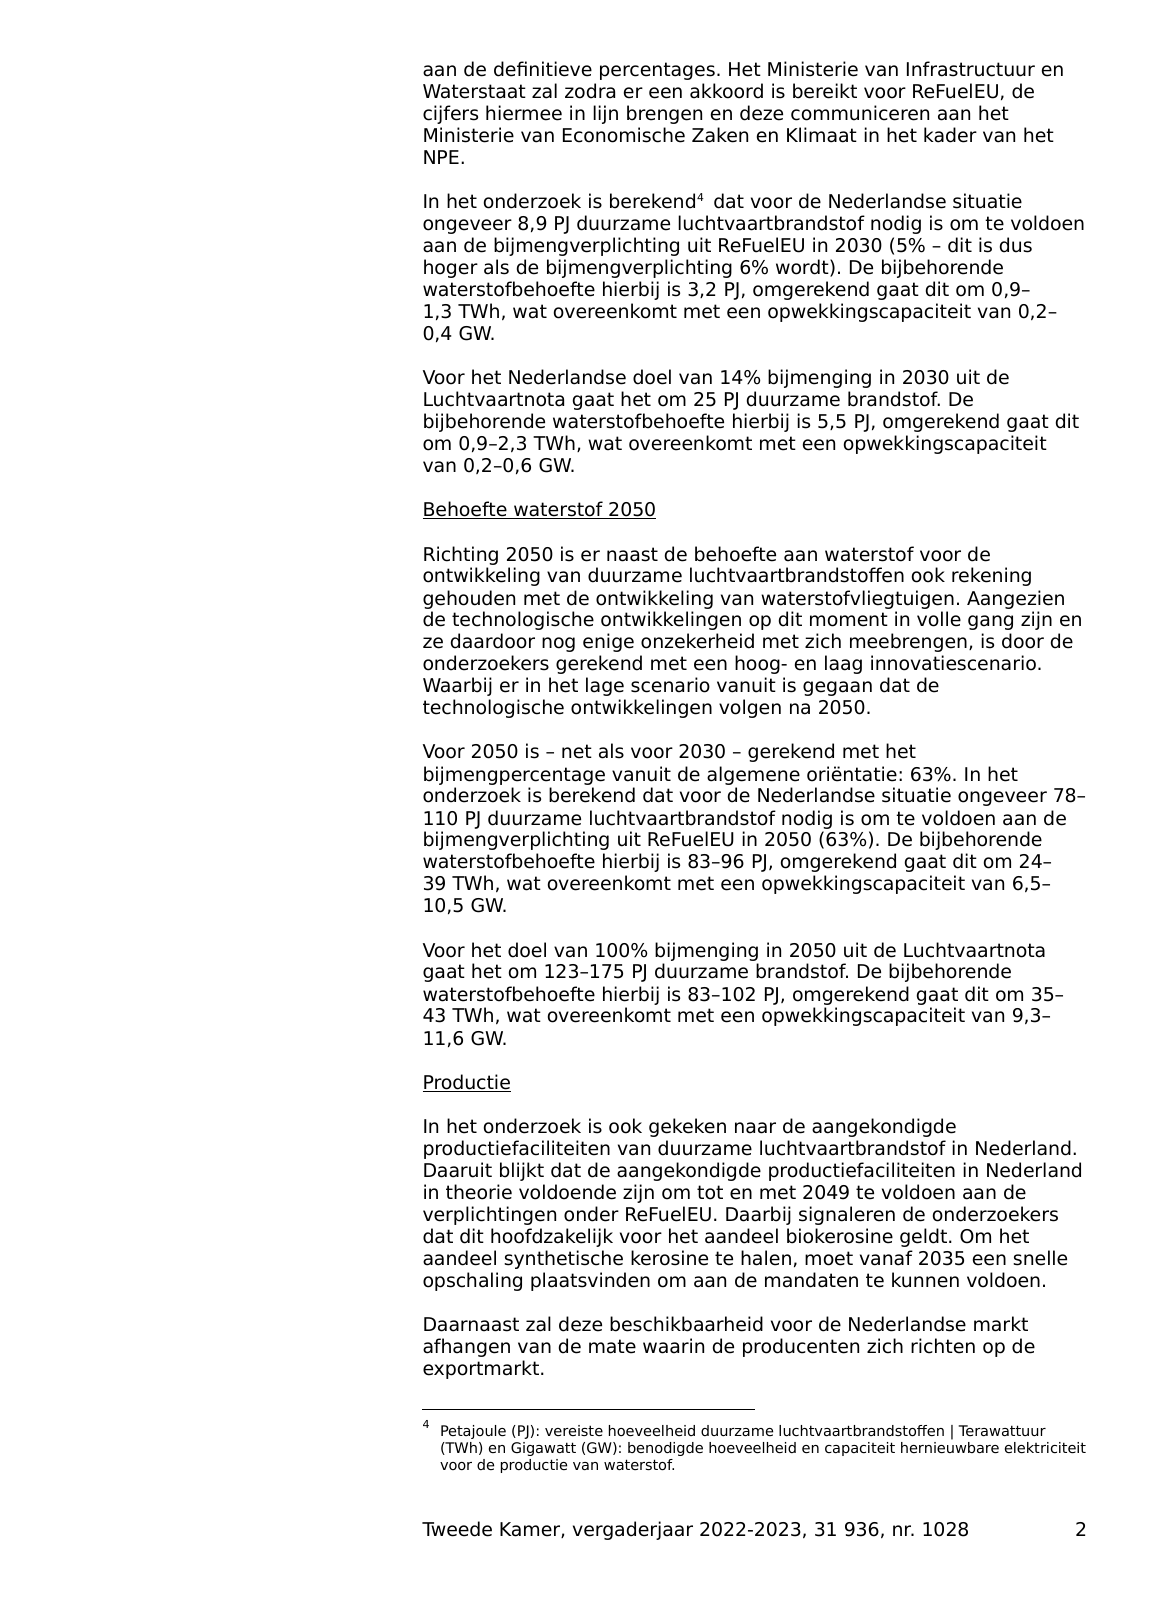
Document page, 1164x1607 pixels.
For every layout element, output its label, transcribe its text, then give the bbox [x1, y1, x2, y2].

text Voor het doel van 100% bijmenging in 2050 uit de Luchtvaartnota gaat het om 123–175 PJ duurzame brandstof. De bijbehorende waterstofbehoefte hierbij is 83–102 PJ, omgerekend gaat dit om 35–43 TWh, wat overeenkomt met een opwekkingscapaciteit van 9,3–11,6 GW. [422, 939, 1087, 1049]
text Petajoule (PJ): vereiste hoeveelheid duurzame luchtvaartbrandstoffen | Terawattuur (TWh) en Gigawatt (GW): benodigde hoeveelheid en capaciteit hernieuwbare elektriciteit voor de productie van waterstof. [422, 1418, 1087, 1474]
text In het onderzoek is berekend dat voor de Nederlandse situatie ongeveer 8,9 PJ duurzame luchtvaartbrandstof nodig is om te voldoen aan de bijmengverplichting uit ReFuelEU in 2030 (5% – dit is dus hoger als de bijmengverplichting 6% wordt). De bijbehorende waterstofbehoefte hierbij is 3,2 PJ, omgerekend gaat dit om 0,9–1,3 TWh, wat overeenkomt met een opwekkingscapaciteit van 0,2–0,4 GW. [422, 191, 1087, 345]
text Voor het Nederlandse doel van 14% bijmenging in 2030 uit de Luchtvaartnota gaat het om 25 PJ duurzame brandstof. De bijbehorende waterstofbehoefte hierbij is 5,5 PJ, omgerekend gaat dit om 0,9–2,3 TWh, wat overeenkomt met een opwekkingscapaciteit van 0,2–0,6 GW. [422, 367, 1087, 477]
subtitle Productie [422, 1072, 1087, 1093]
text Richting 2050 is er naast de behoefte aan waterstof voor de ontwikkeling van duurzame luchtvaartbrandstoffen ook rekening gehouden met de ontwikkeling van waterstofvliegtuigen. Aangezien de technologische ontwikkelingen op dit moment in volle gang zijn en ze daardoor nog enige onzekerheid met zich meebrengen, is door de onderzoekers gerekend met een hoog- en laag innovatiescenario. Waarbij er in het lage scenario vanuit is gegaan dat de technologische ontwikkelingen volgen na 2050. [422, 543, 1087, 719]
text In het onderzoek is ook gekeken naar de aangekondigde productiefaciliteiten van duurzame luchtvaartbrandstof in Nederland. Daaruit blijkt dat de aangekondigde productiefaciliteiten in Nederland in theorie voldoende zijn om tot en met 2049 te voldoen aan de verplichtingen onder ReFuelEU. Daarbij signaleren de onderzoekers dat dit hoofdzakelijk voor het aandeel biokerosine geldt. Om het aandeel synthetische kerosine te halen, moet vanaf 2035 een snelle opschaling plaatsvinden om aan de mandaten te kunnen voldoen. [422, 1116, 1087, 1292]
text Daarnaast zal deze beschikbaarheid voor de Nederlandse markt afhangen van de mate waarin de producenten zich richten op de exportmarkt. [422, 1314, 1087, 1380]
text Voor 2050 is – net als voor 2030 – gerekend met het bijmengpercentage vanuit de algemene oriëntatie: 63%. In het onderzoek is berekend dat voor de Nederlandse situatie ongeveer 78–110 PJ duurzame luchtvaartbrandstof nodig is om te voldoen aan de bijmengverplichting uit ReFuelEU in 2050 (63%). De bijbehorende waterstofbehoefte hierbij is 83–96 PJ, omgerekend gaat dit om 24–39 TWh, wat overeenkomt met een opwekkingscapaciteit van 6,5–10,5 GW. [422, 741, 1087, 917]
text aan de definitieve percentages. Het Ministerie van Infrastructuur en Waterstaat zal zodra er een akkoord is bereikt voor ReFuelEU, de cijfers hiermee in lijn brengen en deze communiceren aan het Ministerie van Economische Zaken en Klimaat in het kader van het NPE. [422, 59, 1087, 169]
subtitle Behoefte waterstof 2050 [422, 499, 1087, 521]
